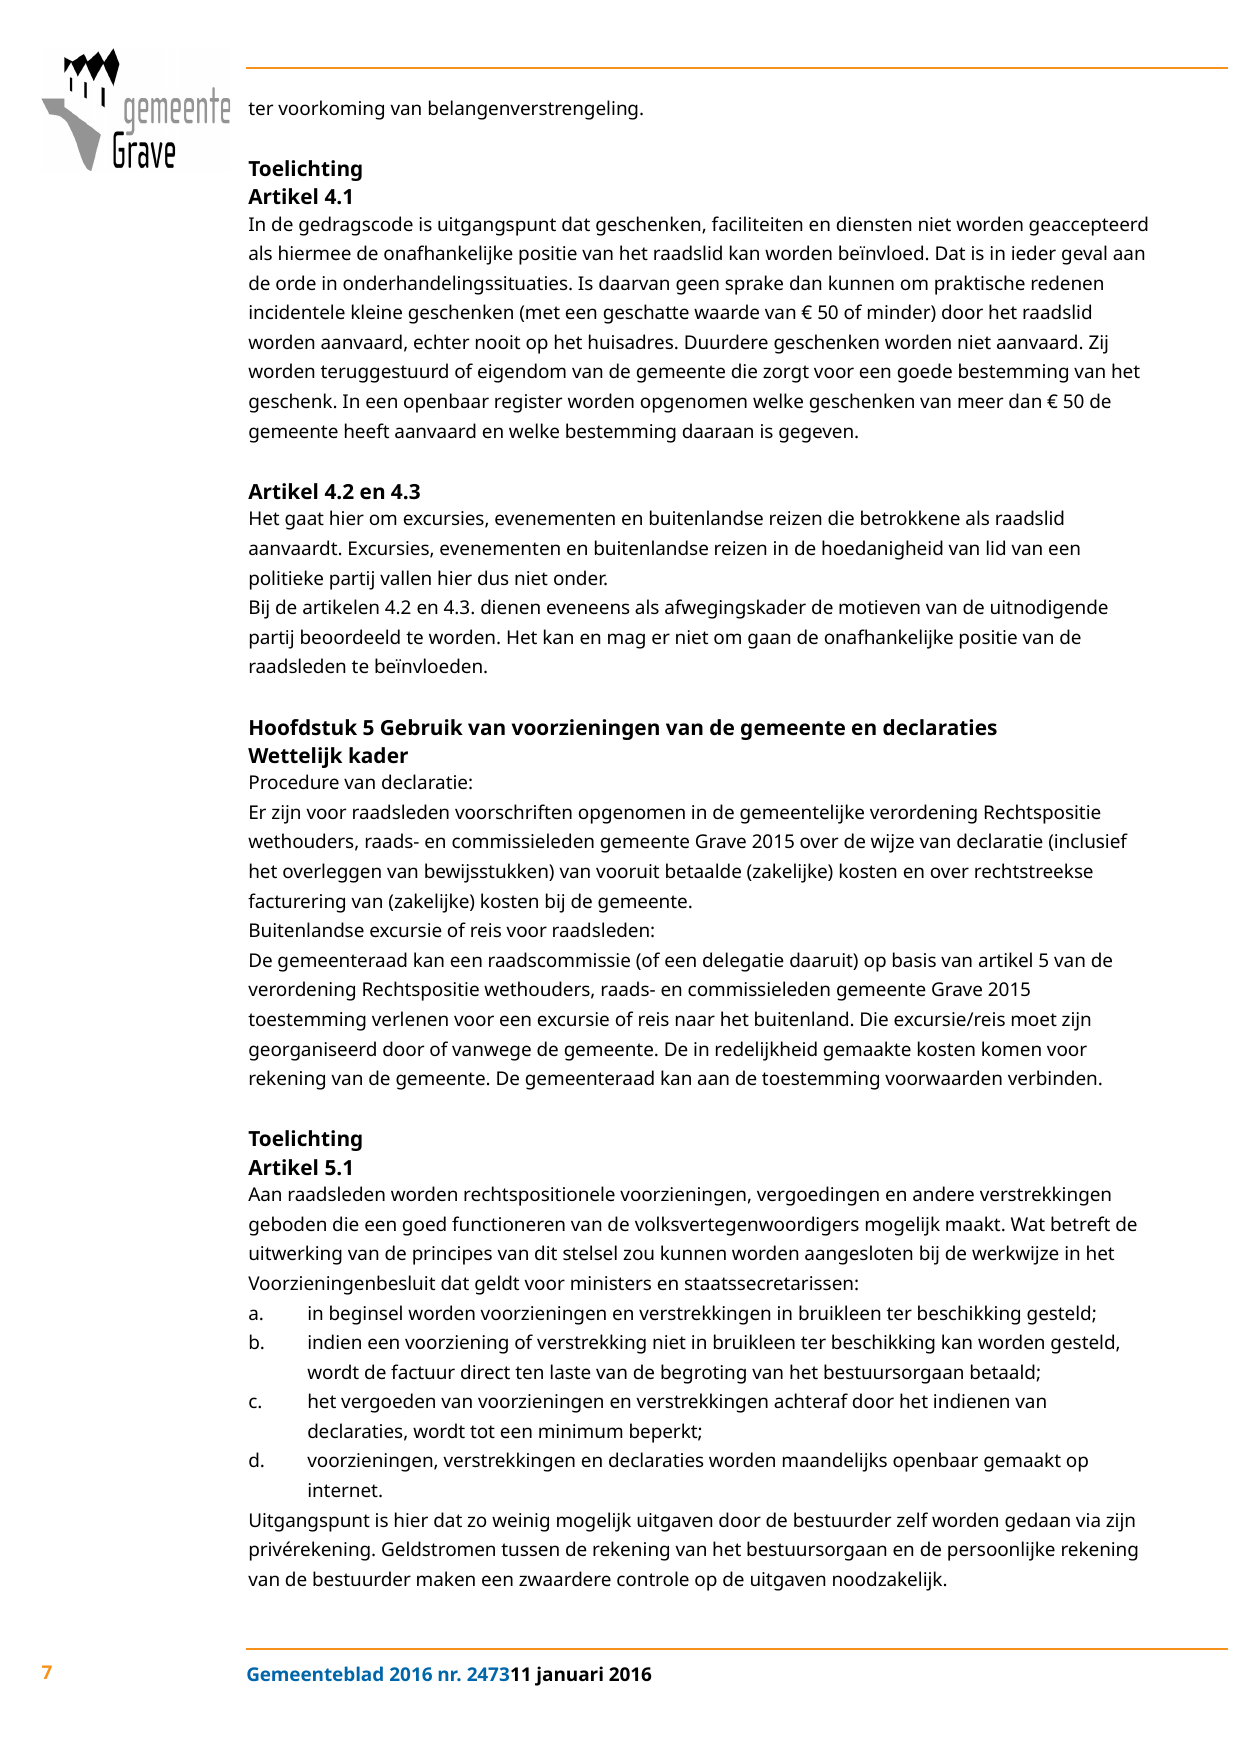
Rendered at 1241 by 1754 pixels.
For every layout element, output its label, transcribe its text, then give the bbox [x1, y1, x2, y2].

text Toelichting [248, 154, 1152, 182]
list het vergoeden van voorzieningen en verstrekkingen achteraf door het indienen van declaraties, wordt tot een minimum beperkt; [248, 1388, 1152, 1444]
text De gemeenteraad kan een raadscommissie (of een delegatie daaruit) op basis van artikel 5 van de verordening Rechtspositie wethouders, raads- en commissieleden gemeente Grave 2015 toestemming verlenen voor een excursie of reis naar het buitenland. Die excursie/reis moet zijn georganiseerd door of vanwege de gemeente. De in redelijkheid gemaakte kosten komen voor rekening van de gemeente. De gemeenteraad kan aan de toestemming voorwaarden verbinden. [248, 947, 1152, 1091]
text Bij de artikelen 4.2 en 4.3. dienen eveneens als afwegingskader de motieven van de uitnodigende partij beoordeeld te worden. Het kan en mag er niet om gaan de onafhankelijke positie van de raadsleden te beïnvloeden. [248, 594, 1152, 679]
text Procedure van declaratie: [248, 769, 1152, 795]
text Aan raadsleden worden rechtspositionele voorzieningen, vergoedingen en andere verstrekkingen geboden die een goed functioneren van de volksvertegenwoordigers mogelijk maakt. Wat betreft de uitwerking van de principes van dit stelsel zou kunnen worden aangesloten bij de werkwijze in het Voorzieningenbesluit dat geldt voor ministers en staatssecretarissen: [248, 1181, 1152, 1296]
text Wettelijk kader [248, 741, 1152, 769]
text ter voorkoming van belangenverstrengeling. [248, 95, 1152, 121]
text Het gaat hier om excursies, evenementen en buitenlandse reizen die betrokkene als raadslid aanvaardt. Excursies, evenementen en buitenlandse reizen in de hoedanigheid van lid van een politieke partij vallen hier dus niet onder. [248, 506, 1152, 590]
list in beginsel worden voorzieningen en verstrekkingen in bruikleen ter beschikking gesteld; [248, 1300, 1152, 1325]
picture [41, 47, 231, 172]
text Er zijn voor raadsleden voorschriften opgenomen in de gemeentelijke verordening Rechtspositie wethouders, raads- en commissieleden gemeente Grave 2015 over de wijze van declaratie (inclusief het overleggen van bewijsstukken) van vooruit betaalde (zakelijke) kosten en over rechtstreekse facturering van (zakelijke) kosten bij de gemeente. [248, 799, 1152, 913]
text Artikel 4.2 en 4.3 [248, 477, 1152, 506]
text Artikel 5.1 [248, 1153, 1152, 1181]
text In de gedragscode is uitgangspunt dat geschenken, faciliteiten en diensten niet worden geaccepteerd als hiermee de onafhankelijke positie van het raadslid kan worden beïnvloed. Dat is in ieder geval aan de orde in onderhandelingssituaties. Is daarvan geen sprake dan kunnen om praktische redenen incidentele kleine geschenken (met een geschatte waarde van € 50 of minder) door het raadslid worden aanvaard, echter nooit op het huisadres. Duurdere geschenken worden niet aanvaard. Zij worden teruggestuurd of eigendom van de gemeente die zorgt voor een goede bestemming van het geschenk. In een openbaar register worden opgenomen welke geschenken van meer dan € 50 de gemeente heeft aanvaard en welke bestemming daaraan is gegeven. [248, 211, 1152, 444]
text Hoofdstuk 5 Gebruik van voorzieningen van de gemeente en declaraties [248, 713, 1152, 741]
text Toelichting [248, 1124, 1152, 1153]
text Artikel 4.1 [248, 182, 1152, 211]
text Uitgangspunt is hier dat zo weinig mogelijk uitgaven door de bestuurder zelf worden gedaan via zijn privérekening. Geldstromen tussen de rekening van het bestuursorgaan en de persoonlijke rekening van de bestuurder maken een zwaardere controle op de uitgaven noodzakelijk. [248, 1507, 1152, 1592]
list voorzieningen, verstrekkingen en declaraties worden maandelijks openbaar gemaakt op internet. [248, 1448, 1152, 1503]
list indien een voorziening of verstrekking niet in bruikleen ter beschikking kan worden gesteld, wordt de factuur direct ten laste van de begroting van het bestuursorgaan betaald; [248, 1329, 1152, 1384]
text Buitenlandse excursie of reis voor raadsleden: [248, 917, 1152, 943]
